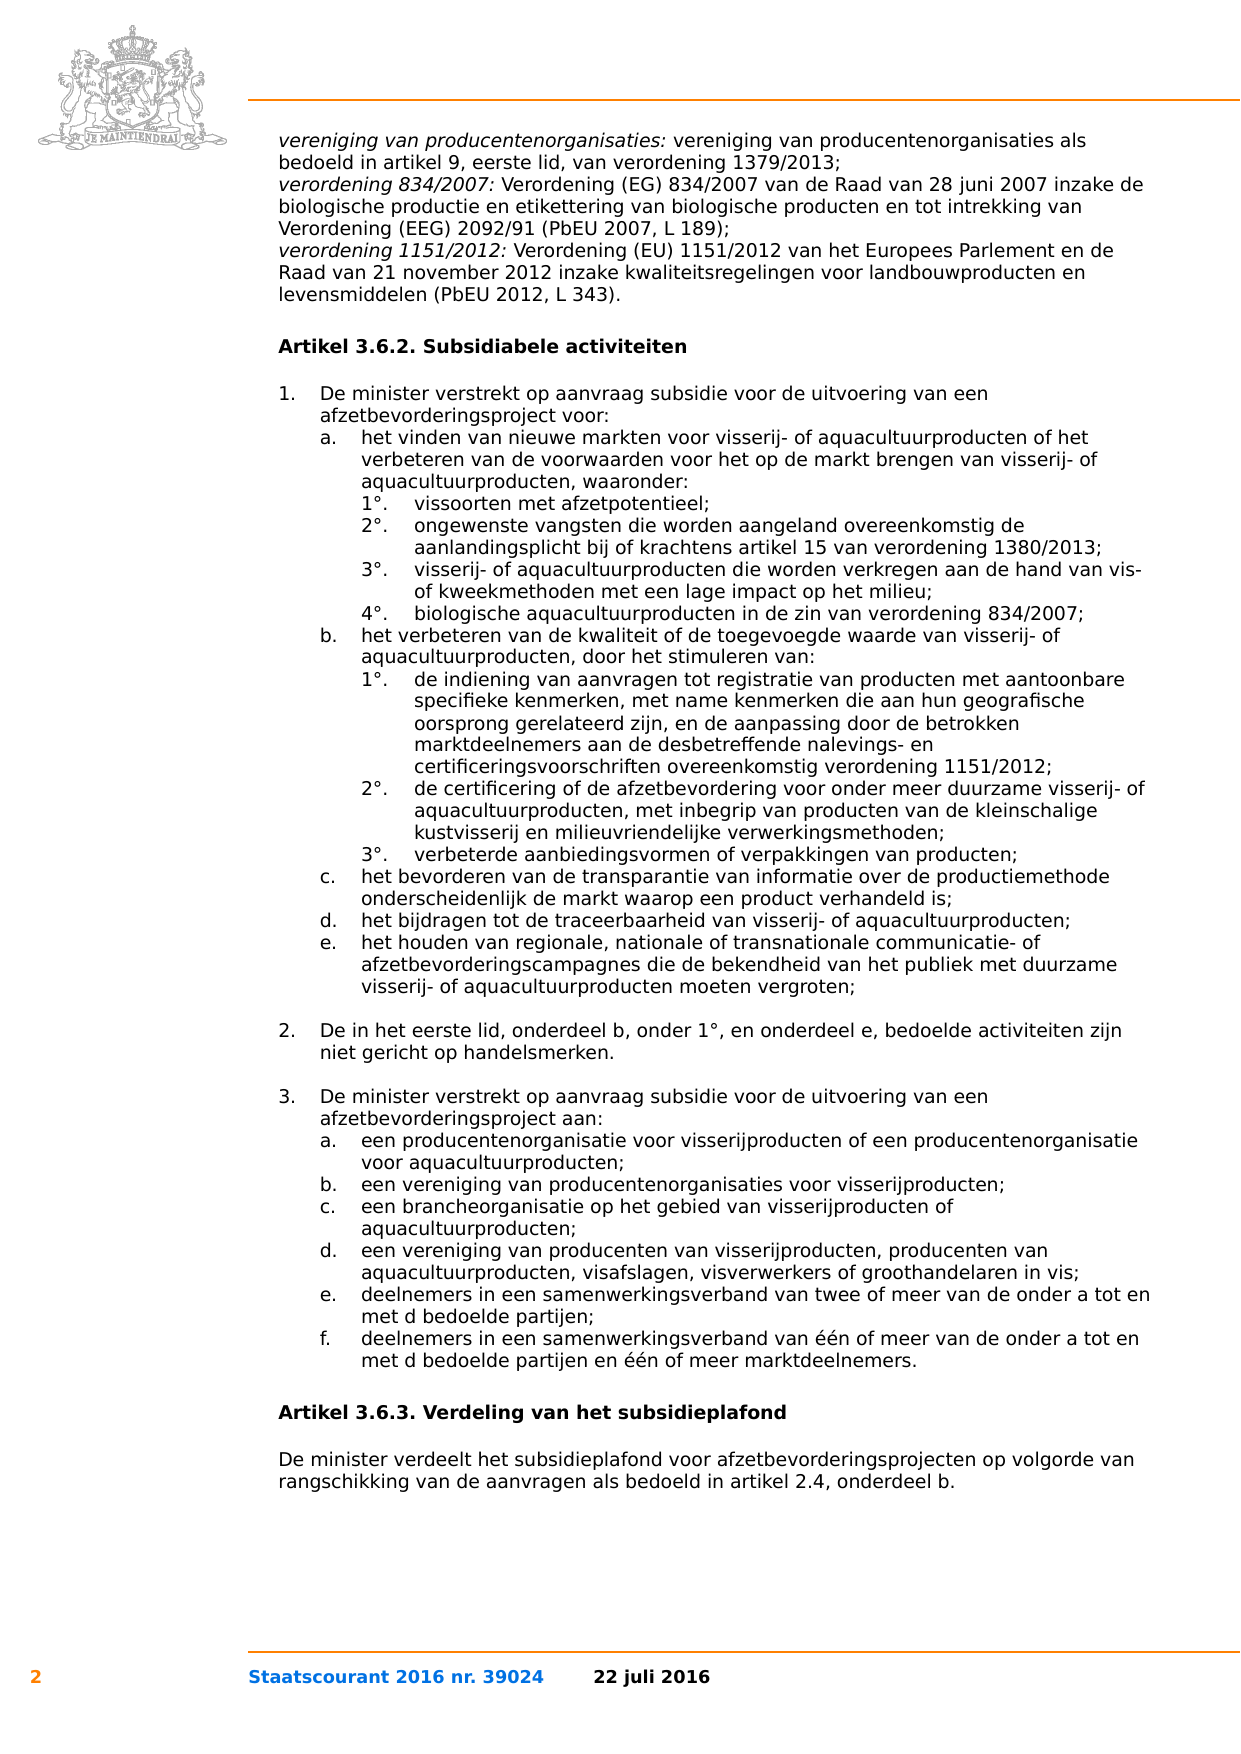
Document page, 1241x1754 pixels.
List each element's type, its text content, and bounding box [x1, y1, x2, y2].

text a. het vinden van nieuwe markten voor visserij- of aquacultuurproducten of het verbeteren van de voorwaarden voor het op de markt brengen van visserij- of aquacultuurproducten, waaronder: [319, 427, 1163, 493]
text 2°. ongewenste vangsten die worden aangeland overeenkomstig de aanlandingsplicht bij of krachtens artikel 15 van verordening 1380/2013; [361, 514, 1163, 558]
picture [38, 25, 227, 150]
text d. een vereniging van producenten van visserijproducten, producenten van aquacultuurproducten, visafslagen, visverwerkers of groothandelaren in vis; [319, 1240, 1163, 1284]
text c. een brancheorganisatie op het gebied van visserijproducten of aquacultuurproducten; [319, 1196, 1163, 1240]
text 3°. visserij- of aquacultuurproducten die worden verkregen aan de hand van vis- of kweekmethoden met een lage impact op het milieu; [361, 558, 1163, 602]
text 3. De minister verstrekt op aanvraag subsidie voor de uitvoering van een afzetbevorderingsproject aan: [278, 1086, 1163, 1130]
text b. een vereniging van producentenorganisaties voor visserijproducten; [319, 1174, 1163, 1196]
text 2. De in het eerste lid, onderdeel b, onder 1°, en onderdeel e, bedoelde activiteiten zijn niet gericht op handelsmerken. [278, 1020, 1163, 1064]
text a. een producentenorganisatie voor visserijproducten of een producentenorganisatie voor aquacultuurproducten; [319, 1130, 1163, 1174]
text 4°. biologische aquacultuurproducten in de zin van verordening 834/2007; [361, 602, 1163, 624]
text 1°. de indiening van aanvragen tot registratie van producten met aantoonbare specifieke kenmerken, met name kenmerken die aan hun geografische oorsprong gerelateerd zijn, en de aanpassing door de betrokken marktdeelnemers aan de desbetreffende nalevings- en certificeringsvoorschriften overeenkomstig verordening 1151/2012; [361, 668, 1163, 778]
text 1. De minister verstrekt op aanvraag subsidie voor de uitvoering van een afzetbevorderingsproject voor: [278, 383, 1163, 427]
text e. het houden van regionale, nationale of transnationale communicatie- of afzetbevorderingscampagnes die de bekendheid van het publiek met duurzame visserij- of aquacultuurproducten moeten vergroten; [319, 932, 1163, 998]
text verordening 1151/2012: Verordening (EU) 1151/2012 van het Europees Parlement en de Raad van 21 november 2012 inzake kwaliteitsregelingen voor landbouwproducten en levensmiddelen (PbEU 2012, L 343). [278, 240, 1163, 306]
text 3°. verbeterde aanbiedingsvormen of verpakkingen van producten; [361, 844, 1163, 866]
text d. het bijdragen tot de traceerbaarheid van visserij- of aquacultuurproducten; [319, 910, 1163, 932]
text vereniging van producentenorganisaties: vereniging van producentenorganisaties als bedoeld in artikel 9, eerste lid, van verordening 1379/2013; [278, 130, 1163, 174]
text verordening 834/2007: Verordening (EG) 834/2007 van de Raad van 28 juni 2007 inzake de biologische productie en etikettering van biologische producten en tot intrekking van Verordening (EEG) 2092/91 (PbEU 2007, L 189); [278, 174, 1163, 240]
subtitle Artikel 3.6.3. Verdeling van het subsidieplafond [278, 1402, 1163, 1423]
text 2°. de certificering of de afzetbevordering voor onder meer duurzame visserij- of aquacultuurproducten, met inbegrip van producten van de kleinschalige kustvisserij en milieuvriendelijke verwerkingsmethoden; [361, 778, 1163, 844]
text De minister verdeelt het subsidieplafond voor afzetbevorderingsprojecten op volgorde van rangschikking van de aanvragen als bedoeld in artikel 2.4, onderdeel b. [278, 1448, 1163, 1492]
subtitle Artikel 3.6.2. Subsidiabele activiteiten [278, 336, 1163, 358]
text 1°. vissoorten met afzetpotentieel; [361, 493, 1163, 514]
text b. het verbeteren van de kwaliteit of de toegevoegde waarde van visserij- of aquacultuurproducten, door het stimuleren van: [319, 624, 1163, 668]
text c. het bevorderen van de transparantie van informatie over de productiemethode onderscheidenlijk de markt waarop een product verhandeld is; [319, 866, 1163, 910]
text e. deelnemers in een samenwerkingsverband van twee of meer van de onder a tot en met d bedoelde partijen; [319, 1284, 1163, 1328]
text f. deelnemers in een samenwerkingsverband van één of meer van de onder a tot en met d bedoelde partijen en één of meer marktdeelnemers. [319, 1328, 1163, 1372]
